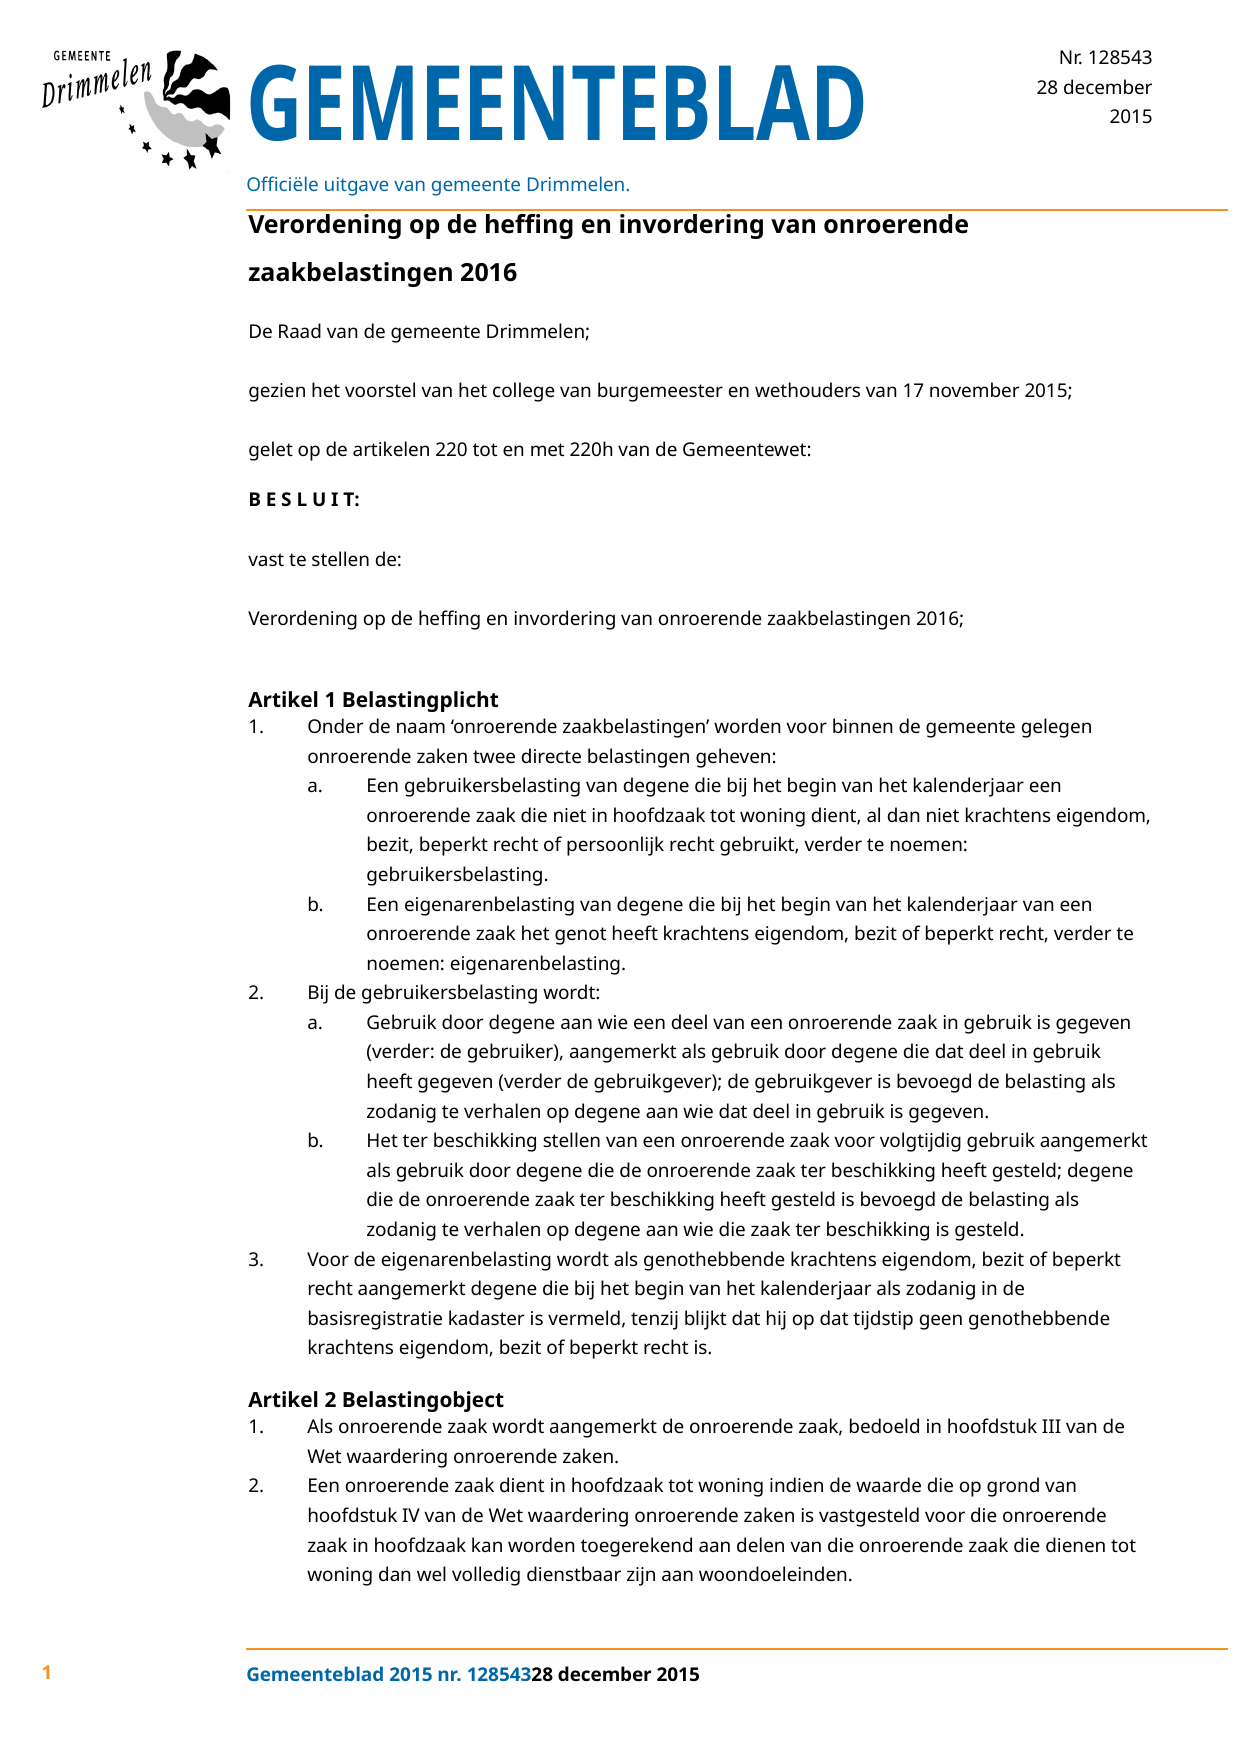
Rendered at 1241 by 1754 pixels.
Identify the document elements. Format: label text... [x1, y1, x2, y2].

list Het ter beschikking stellen van een onroerende zaak voor volgtijdig gebruik aangemerkt als gebruik door degene die de onroerende zaak ter beschikking heeft gesteld; degene die de onroerende zaak ter beschikking heeft gesteld is bevoegd de belasting als zodanig te verhalen op degene aan wie die zaak ter beschikking is gesteld. [307, 1127, 1152, 1242]
text Artikel 1 Belastingplicht [248, 685, 1152, 713]
text Verordening op de heffing en invordering van onroerende zaakbelastingen 2016 [248, 211, 1152, 288]
list Gebruik door degene aan wie een deel van een onroerende zaak in gebruik is gegeven (verder: de gebruiker), aangemerkt als gebruik door degene die dat deel in gebruik heeft gegeven (verder de gebruikgever); de gebruikgever is bevoegd de belasting als zodanig te verhalen op degene aan wie dat deel in gebruik is gegeven. [307, 1009, 1152, 1124]
list Een onroerende zaak dient in hoofdzaak tot woning indien de waarde die op grond van hoofdstuk IV van de Wet waardering onroerende zaken is vastgesteld voor die onroerende zaak in hoofdzaak kan worden toegerekend aan delen van die onroerende zaak die dienen tot woning dan wel volledig dienstbaar zijn aan woondoeleinden. [248, 1473, 1152, 1587]
list Een eigenarenbelasting van degene die bij het begin van het kalenderjaar van een onroerende zaak het genot heeft krachtens eigendom, bezit of beperkt recht, verder te noemen: eigenarenbelasting. [307, 891, 1152, 976]
picture [41, 47, 231, 172]
text gelet op de artikelen 220 tot en met 220h van de Gemeentewet: [248, 436, 1152, 462]
list Als onroerende zaak wordt aangemerkt de onroerende zaak, bedoeld in hoofdstuk III van de Wet waardering onroerende zaken. [248, 1413, 1152, 1469]
text vast te stellen de: [248, 546, 1152, 571]
list Voor de eigenarenbelasting wordt als genothebbende krachtens eigendom, bezit of beperkt recht aangemerkt degene die bij het begin van het kalenderjaar als zodanig in de basisregistratie kadaster is vermeld, tenzij blijkt dat hij op dat tijdstip geen genothebbende krachtens eigendom, bezit of beperkt recht is. [248, 1246, 1152, 1360]
text De Raad van de gemeente Drimmelen; [248, 318, 1152, 344]
text B E S L U I T: [248, 487, 1152, 512]
text Artikel 2 Belastingobject [248, 1385, 1152, 1413]
list Bij de gebruikersbelasting wordt: [248, 979, 1152, 1005]
text gezien het voorstel van het college van burgemeester en wethouders van 17 november 2015; [248, 377, 1152, 403]
list Onder de naam ‘onroerende zaakbelastingen’ worden voor binnen de gemeente gelegen onroerende zaken twee directe belastingen geheven: [248, 713, 1152, 769]
list Een gebruikersbelasting van degene die bij het begin van het kalenderjaar een onroerende zaak die niet in hoofdzaak tot woning dient, al dan niet krachtens eigendom, bezit, beperkt recht of persoonlijk recht gebruikt, verder te noemen: gebruikersbelasting. [307, 772, 1152, 887]
text Verordening op de heffing en invordering van onroerende zaakbelastingen 2016; [248, 605, 1152, 631]
